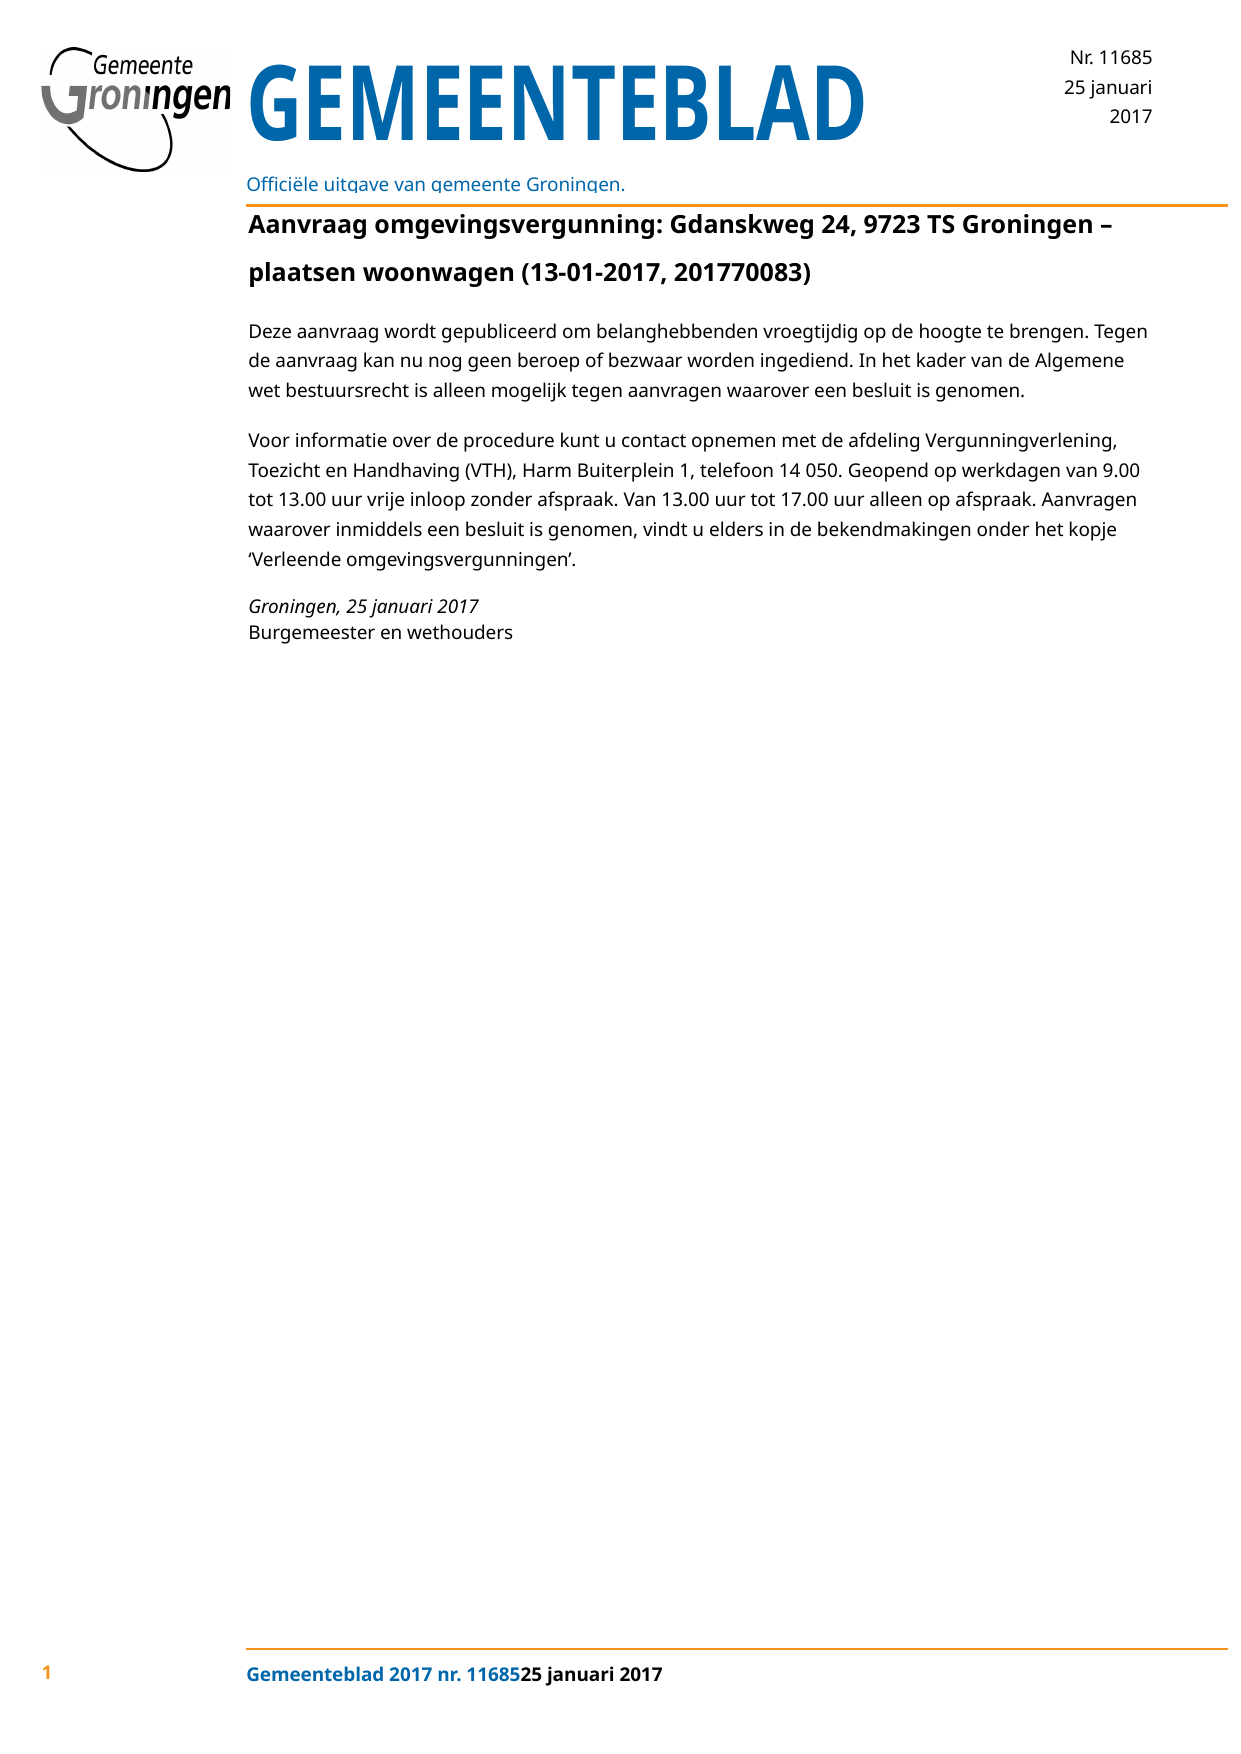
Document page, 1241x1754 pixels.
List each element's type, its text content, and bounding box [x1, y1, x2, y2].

text Aanvraag omgevingsvergunning: Gdanskweg 24, 9723 TS Groningen – plaatsen woonwagen (13-01-2017, 201770083) [248, 207, 1152, 288]
text Burgemeester en wethouders [248, 619, 1152, 645]
text Deze aanvraag wordt gepubliceerd om belanghebbenden vroegtijdig op de hoogte te brengen. Tegen de aanvraag kan nu nog geen beroep of bezwaar worden ingediend. In het kader van de Algemene wet bestuursrecht is alleen mogelijk tegen aanvragen waarover een besluit is genomen. [248, 318, 1152, 403]
text Voor informatie over de procedure kunt u contact opnemen met de afdeling Vergunningverlening, Toezicht en Handhaving (VTH), Harm Buiterplein 1, telefoon 14 050. Geopend op werkdagen van 9.00 tot 13.00 uur vrije inloop zonder afspraak. Van 13.00 uur tot 17.00 uur alleen op afspraak. Aanvragen waarover inmiddels een besluit is genomen, vindt u elders in de bekendmakingen onder het kopje ‘Verleende omgevingsvergunningen’. [248, 427, 1152, 572]
text Groningen, 25 januari 2017 [248, 594, 1152, 619]
picture [41, 47, 231, 172]
